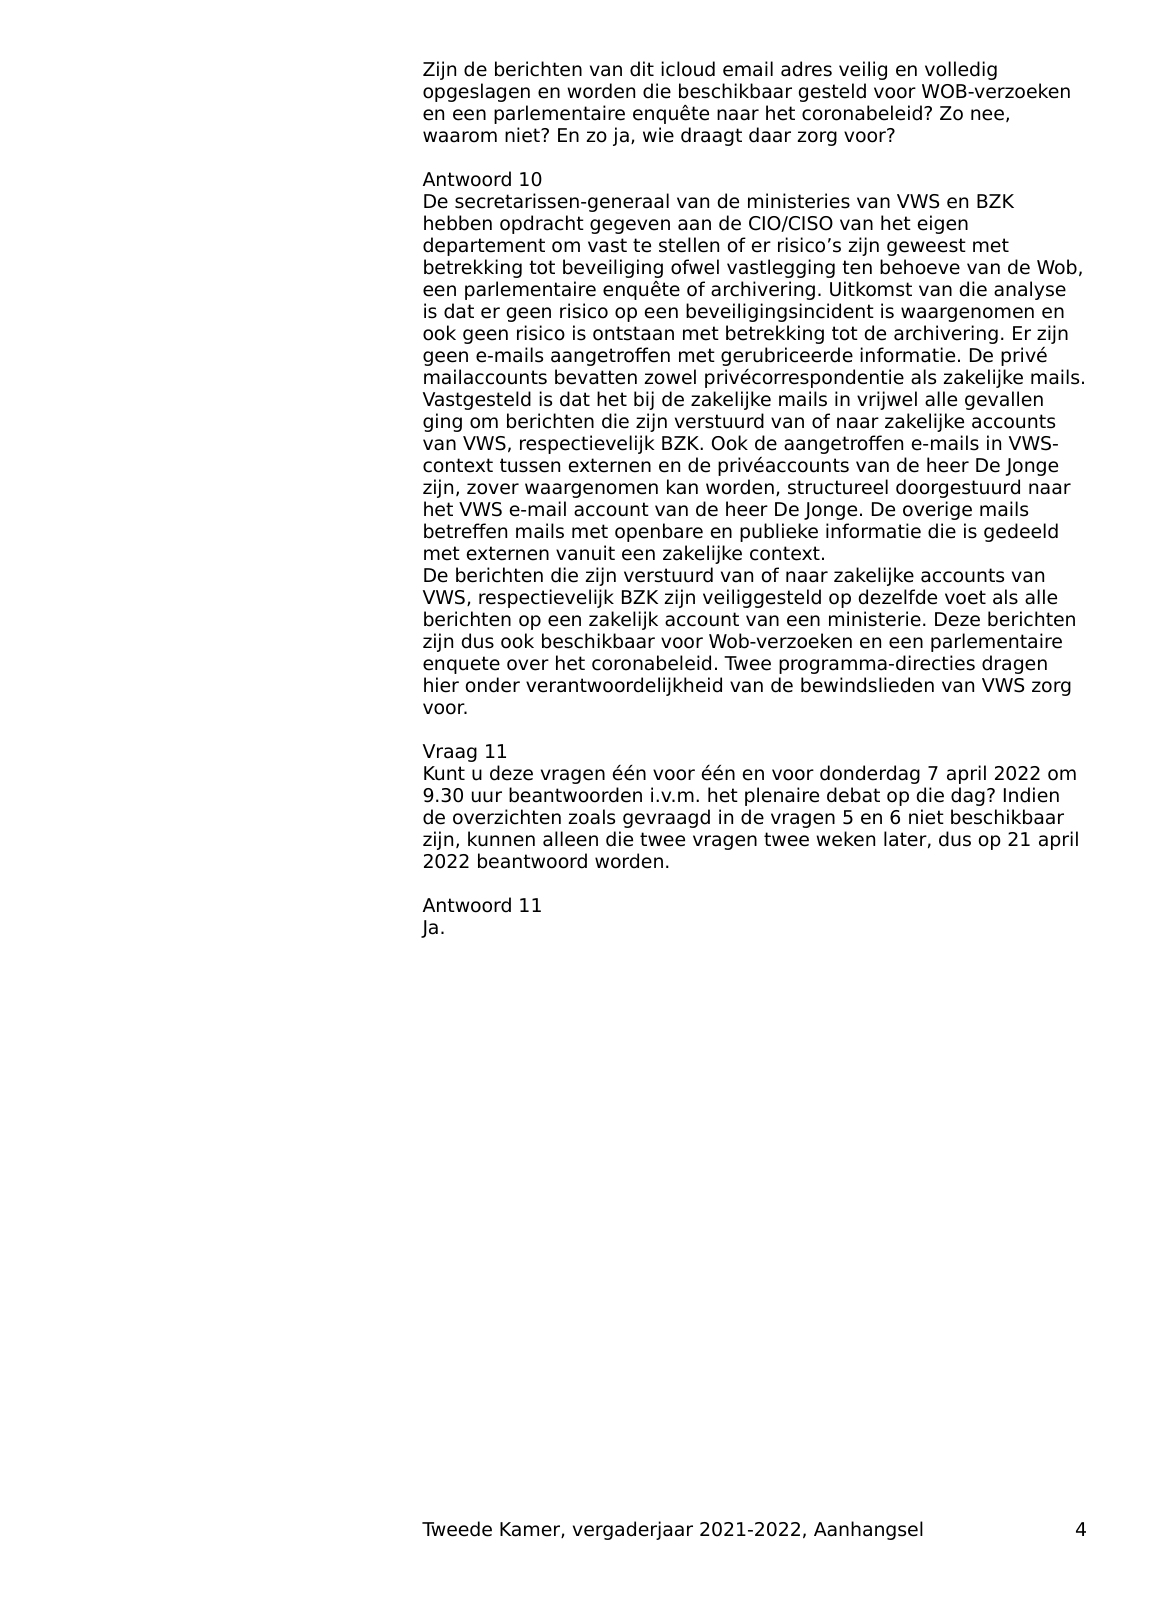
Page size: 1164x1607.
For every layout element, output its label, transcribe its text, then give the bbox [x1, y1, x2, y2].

text De berichten die zijn verstuurd van of naar zakelijke accounts van VWS, respectievelijk BZK zijn veiliggesteld op dezelfde voet als alle berichten op een zakelijk account van een ministerie. Deze berichten zijn dus ook beschikbaar voor Wob-verzoeken en een parlementaire enquete over het coronabeleid. Twee programma-directies dragen hier onder verantwoordelijkheid van de bewindslieden van VWS zorg voor. [422, 565, 1087, 719]
text Ja. [422, 917, 1087, 939]
text Antwoord 10 [422, 169, 1087, 191]
text Zijn de berichten van dit icloud email adres veilig en volledig opgeslagen en worden die beschikbaar gesteld voor WOB-verzoeken en een parlementaire enquête naar het coronabeleid? Zo nee, waarom niet? En zo ja, wie draagt daar zorg voor? [422, 59, 1087, 147]
text Vraag 11 [422, 741, 1087, 763]
text Kunt u deze vragen één voor één en voor donderdag 7 april 2022 om 9.30 uur beantwoorden i.v.m. het plenaire debat op die dag? Indien de overzichten zoals gevraagd in de vragen 5 en 6 niet beschikbaar zijn, kunnen alleen die twee vragen twee weken later, dus op 21 april 2022 beantwoord worden. [422, 763, 1087, 873]
text De secretarissen-generaal van de ministeries van VWS en BZK hebben opdracht gegeven aan de CIO/CISO van het eigen departement om vast te stellen of er risico’s zijn geweest met betrekking tot beveiliging ofwel vastlegging ten behoeve van de Wob, een parlementaire enquête of archivering. Uitkomst van die analyse is dat er geen risico op een beveiligingsincident is waargenomen en ook geen risico is ontstaan met betrekking tot de archivering. Er zijn geen e-mails aangetroffen met gerubriceerde informatie. De privé mailaccounts bevatten zowel privécorrespondentie als zakelijke mails. Vastgesteld is dat het bij de zakelijke mails in vrijwel alle gevallen ging om berichten die zijn verstuurd van of naar zakelijke accounts van VWS, respectievelijk BZK. Ook de aangetroffen e-mails in VWS-context tussen externen en de privéaccounts van de heer De Jonge zijn, zover waargenomen kan worden, structureel doorgestuurd naar het VWS e-mail account van de heer De Jonge. De overige mails betreffen mails met openbare en publieke informatie die is gedeeld met externen vanuit een zakelijke context. [422, 191, 1087, 565]
text Antwoord 11 [422, 895, 1087, 917]
